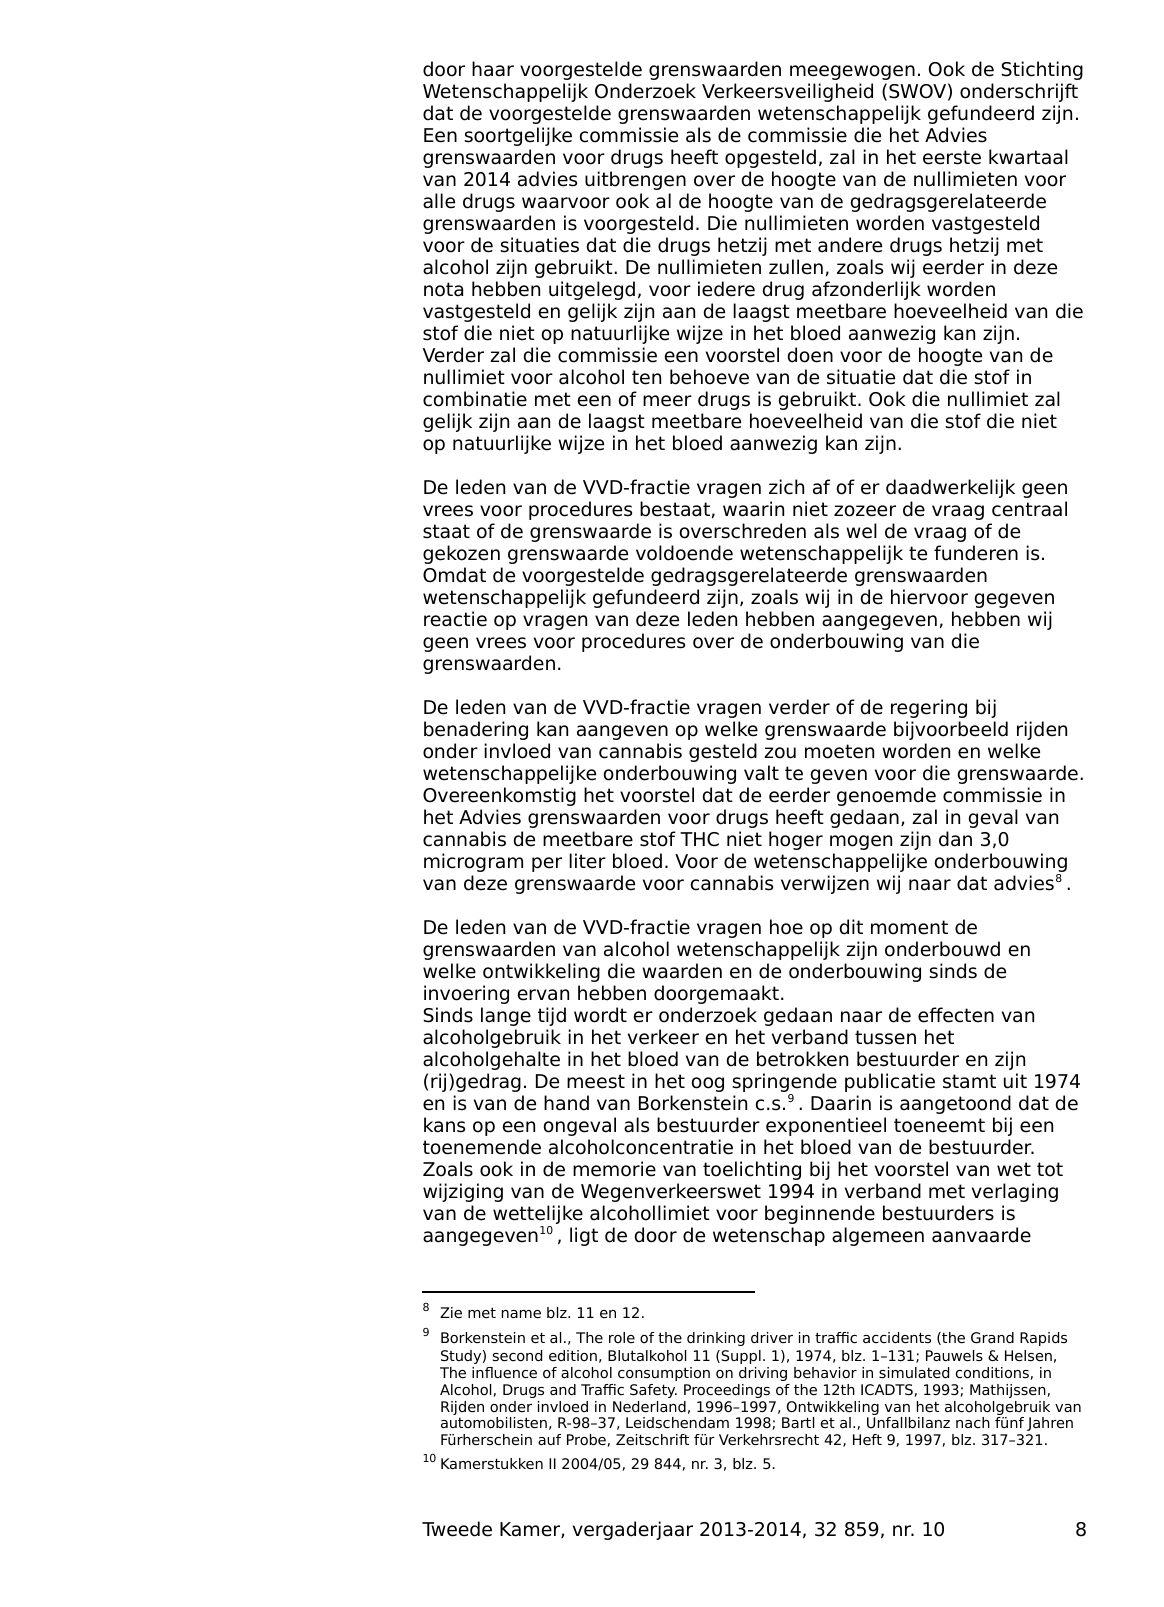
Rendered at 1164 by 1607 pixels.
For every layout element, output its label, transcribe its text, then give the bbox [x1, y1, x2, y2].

text De leden van de VVD-fractie vragen hoe op dit moment de grenswaarden van alcohol wetenschappelijk zijn onderbouwd en welke ontwikkeling die waarden en de onderbouwing sinds de invoering ervan hebben doorgemaakt. [422, 917, 1087, 1005]
text Zie met name blz. 11 en 12. [422, 1301, 1087, 1323]
text door haar voorgestelde grenswaarden meegewogen. Ook de Stichting Wetenschappelijk Onderzoek Verkeersveiligheid (SWOV) onderschrijft dat de voorgestelde grenswaarden wetenschappelijk gefundeerd zijn. [422, 59, 1087, 125]
text Een soortgelijke commissie als de commissie die het Advies grenswaarden voor drugs heeft opgesteld, zal in het eerste kwartaal van 2014 advies uitbrengen over de hoogte van de nullimieten voor alle drugs waarvoor ook al de hoogte van de gedragsgerelateerde grenswaarden is voorgesteld. Die nullimieten worden vastgesteld voor de situaties dat die drugs hetzij met andere drugs hetzij met alcohol zijn gebruikt. De nullimieten zullen, zoals wij eerder in deze nota hebben uitgelegd, voor iedere drug afzonderlijk worden vastgesteld en gelijk zijn aan de laagst meetbare hoeveelheid van die stof die niet op natuurlijke wijze in het bloed aanwezig kan zijn. Verder zal die commissie een voorstel doen voor de hoogte van de nullimiet voor alcohol ten behoeve van de situatie dat die stof in combinatie met een of meer drugs is gebruikt. Ook die nullimiet zal gelijk zijn aan de laagst meetbare hoeveelheid van die stof die niet op natuurlijke wijze in het bloed aanwezig kan zijn. [422, 125, 1087, 455]
text Kamerstukken II 2004/05, 29 844, nr. 3, blz. 5. [422, 1452, 1087, 1474]
text Omdat de voorgestelde gedragsgerelateerde grenswaarden wetenschappelijk gefundeerd zijn, zoals wij in de hiervoor gegeven reactie op vragen van deze leden hebben aangegeven, hebben wij geen vrees voor procedures over de onderbouwing van die grenswaarden. [422, 565, 1087, 675]
text Overeenkomstig het voorstel dat de eerder genoemde commissie in het Advies grenswaarden voor drugs heeft gedaan, zal in geval van cannabis de meetbare stof THC niet hoger mogen zijn dan 3,0 microgram per liter bloed. Voor de wetenschappelijke onderbouwing van deze grenswaarde voor cannabis verwijzen wij naar dat advies. [422, 785, 1087, 895]
text De leden van de VVD-fractie vragen zich af of er daadwerkelijk geen vrees voor procedures bestaat, waarin niet zozeer de vraag centraal staat of de grenswaarde is overschreden als wel de vraag of de gekozen grenswaarde voldoende wetenschappelijk te funderen is. [422, 477, 1087, 565]
text De leden van de VVD-fractie vragen verder of de regering bij benadering kan aangeven op welke grenswaarde bijvoorbeeld rijden onder invloed van cannabis gesteld zou moeten worden en welke wetenschappelijke onderbouwing valt te geven voor die grenswaarde. [422, 697, 1087, 785]
text Borkenstein et al., The role of the drinking driver in traffic accidents (the Grand Rapids Study) second edition, Blutalkohol 11 (Suppl. 1), 1974, blz. 1–131; Pauwels & Helsen, The influence of alcohol consumption on driving behavior in simulated conditions, in Alcohol, Drugs and Traffic Safety. Proceedings of the 12th ICADTS, 1993; Mathijssen, Rijden onder invloed in Nederland, 1996–1997, Ontwikkeling van het alcoholgebruik van automobilisten, R-98–37, Leidschendam 1998; Bartl et al., Unfallbilanz nach fünf Jahren Fürherschein auf Probe, Zeitschrift für Verkehrsrecht 42, Heft 9, 1997, blz. 317–321. [422, 1326, 1087, 1449]
text Sinds lange tijd wordt er onderzoek gedaan naar de effecten van alcoholgebruik in het verkeer en het verband tussen het alcoholgehalte in het bloed van de betrokken bestuurder en zijn (rij)gedrag. De meest in het oog springende publicatie stamt uit 1974 en is van de hand van Borkenstein c.s.. Daarin is aangetoond dat de kans op een ongeval als bestuurder exponentieel toeneemt bij een toenemende alcoholconcentratie in het bloed van de bestuurder. Zoals ook in de memorie van toelichting bij het voorstel van wet tot wijziging van de Wegenverkeerswet 1994 in verband met verlaging van de wettelijke alcohollimiet voor beginnende bestuurders is aangegeven, ligt de door de wetenschap algemeen aanvaarde [422, 1005, 1087, 1247]
